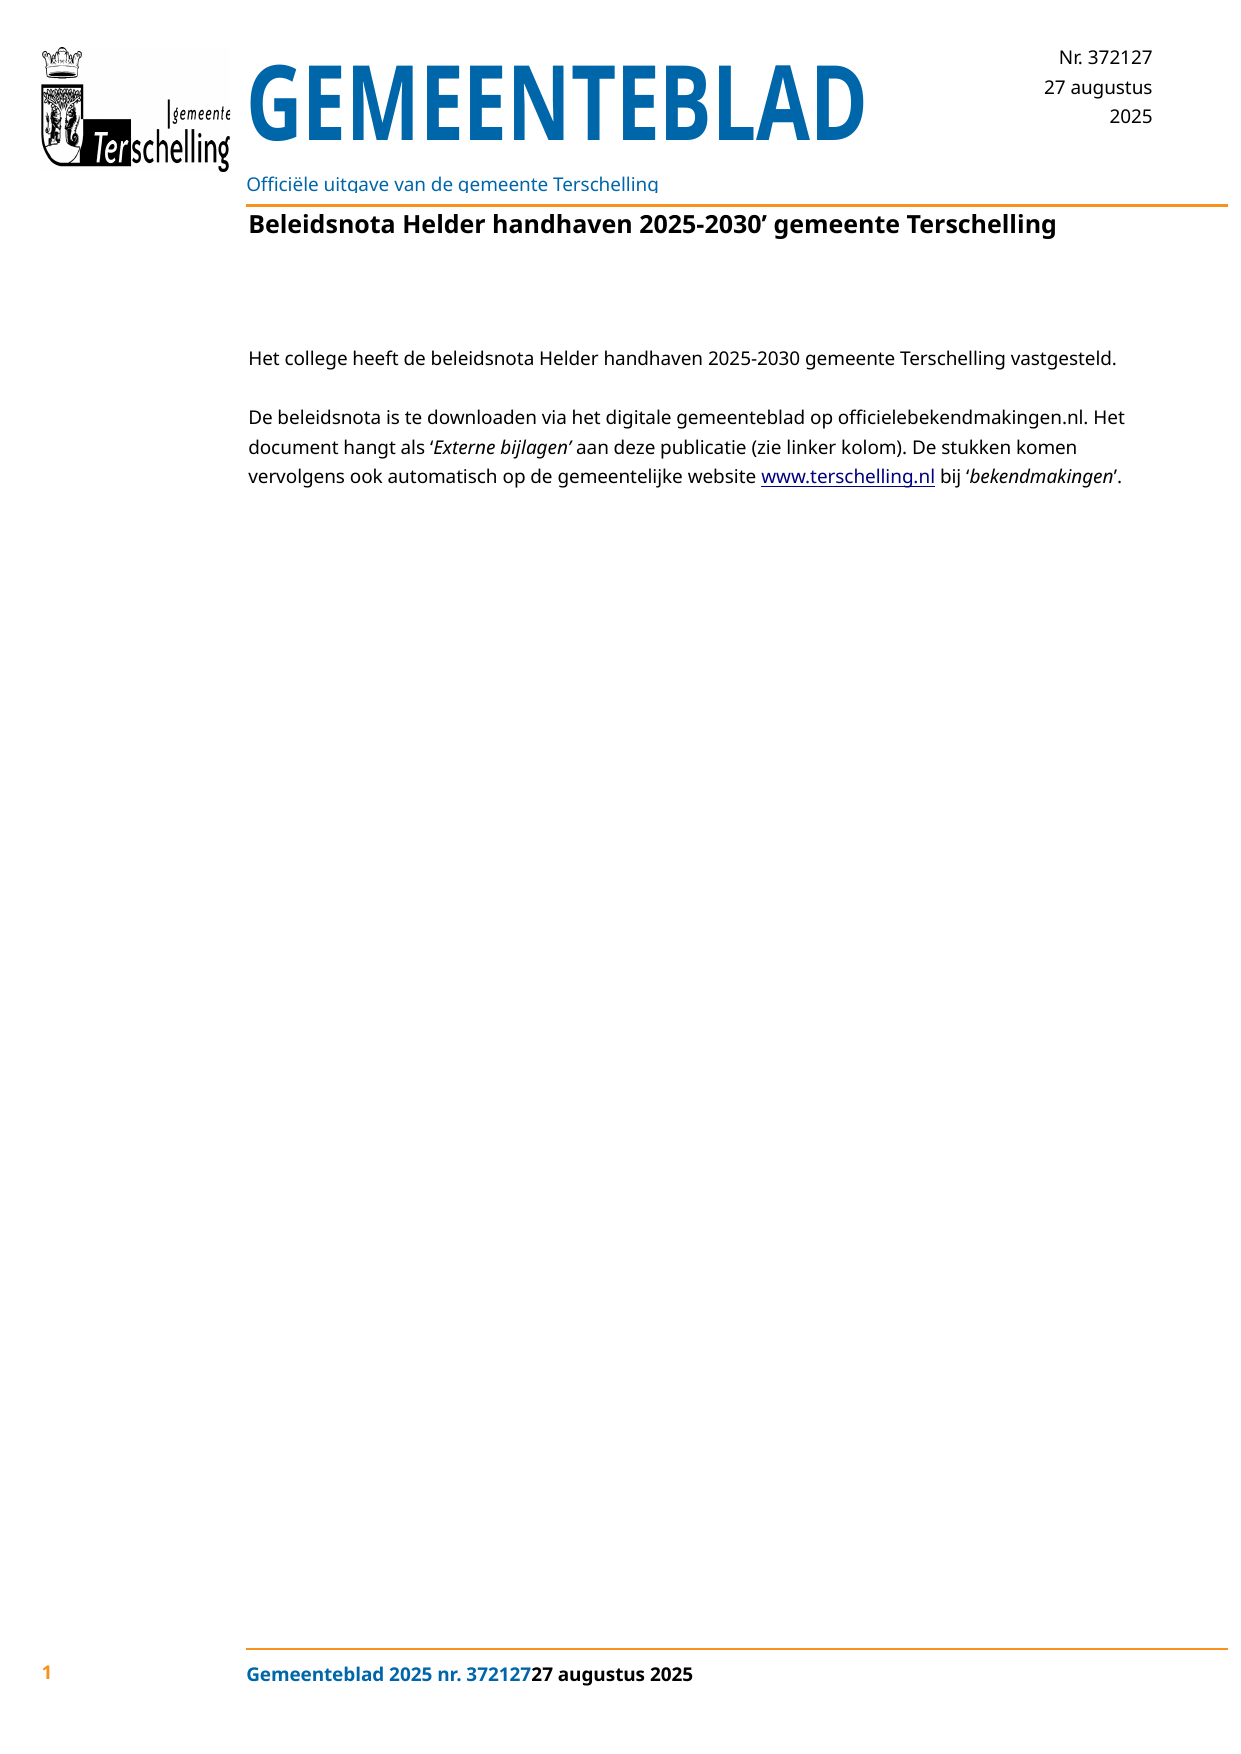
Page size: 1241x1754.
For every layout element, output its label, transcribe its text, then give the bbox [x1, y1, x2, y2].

text De beleidsnota is te downloaden via het digitale gemeenteblad op officielebekendmakingen.nl. Het document hangt als ‘Externe bijlagen’ aan deze publicatie (zie linker kolom). De stukken komen vervolgens ook automatisch op de gemeentelijke website www.terschelling.nl bij ‘bekendmakingen’. [248, 404, 1152, 489]
text Het college heeft de beleidsnota Helder handhaven 2025-2030 gemeente Terschelling vastgesteld. [248, 345, 1152, 371]
picture [41, 47, 231, 172]
text Beleidsnota Helder handhaven 2025-2030’ gemeente Terschelling [248, 207, 1152, 241]
